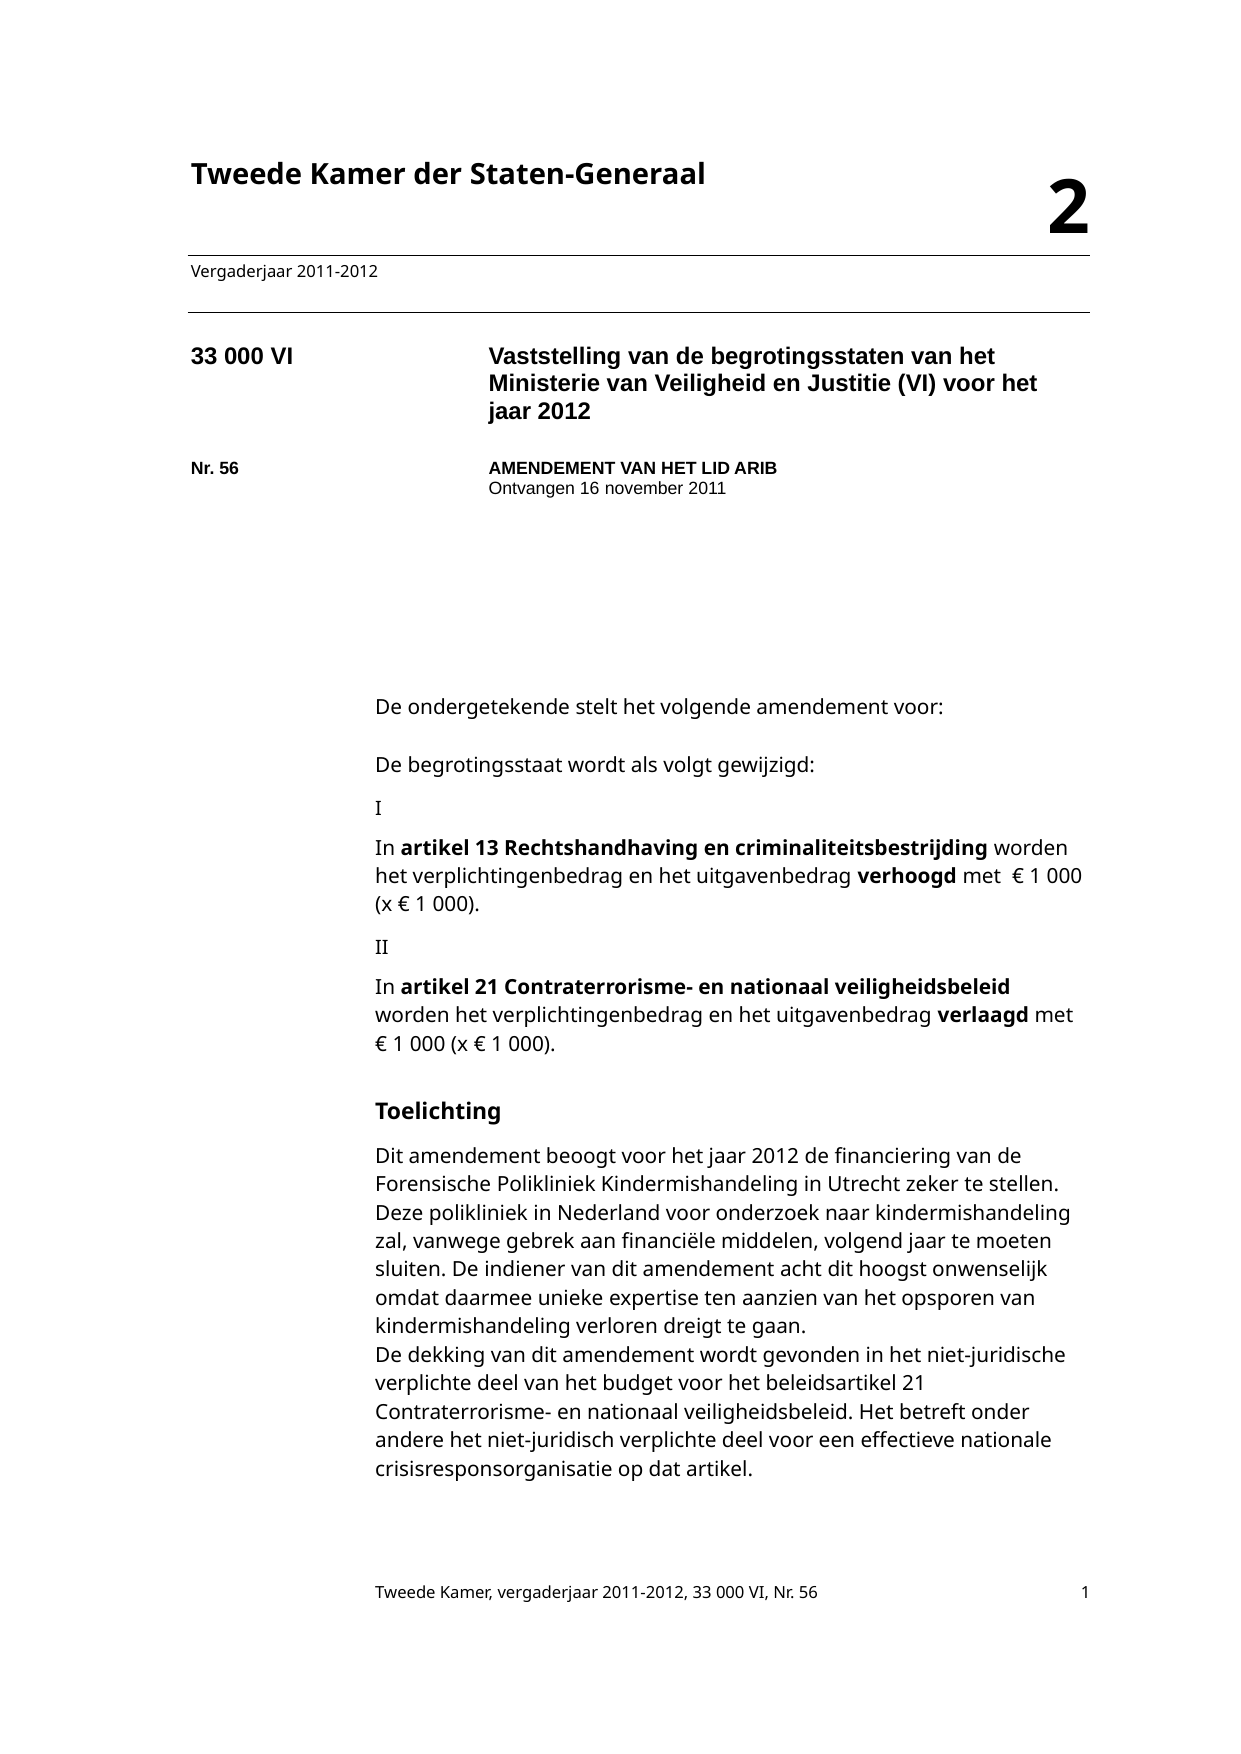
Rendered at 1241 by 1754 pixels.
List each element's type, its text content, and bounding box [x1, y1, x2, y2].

text Dit amendement beoogt voor het jaar 2012 de financiering van de Forensische Polikliniek Kindermishandeling in Utrecht zeker te stellen. [375, 1141, 1090, 1198]
table_header 2 [910, 150, 1090, 255]
table_cell [188, 313, 485, 339]
text De ondergetekende stelt het volgende amendement voor: [375, 692, 1090, 721]
text Deze polikliniek in Nederland voor onderzoek naar kindermishandeling zal, vanwege gebrek aan financiële middelen, volgend jaar te moeten sluiten. De indiener van dit amendement acht dit hoogst onwenselijk omdat daarmee unieke expertise ten aanzien van het opsporen van kindermishandeling verloren dreigt te gaan. [375, 1198, 1090, 1340]
text II [375, 933, 1090, 960]
subtitle Toelichting [375, 1094, 1090, 1126]
text De dekking van dit amendement wordt gevonden in het niet-juridische verplichte deel van het budget voor het beleidsartikel 21 Contraterrorisme- en nationaal veiligheidsbeleid. Het betreft onder andere het niet-juridisch verplichte deel voor een effectieve nationale crisisresponsorganisatie op dat artikel. [375, 1340, 1090, 1482]
table_cell Vaststelling van de begrotingsstaten van het Ministerie van Veiligheid en Justitie (VI) voor het jaar 2012 [485, 339, 1090, 454]
table_cell 33 000 VI [188, 339, 485, 454]
table_cell Vergaderjaar 2011-2012 [188, 256, 485, 312]
table_cell [485, 256, 1090, 312]
table_cell [485, 313, 1090, 339]
text In artikel 13 Rechtshandhaving en criminaliteitsbestrijding worden het verplichtingenbedrag en het uitgavenbedrag verhoogd met € 1 000 (x € 1 000). [375, 833, 1090, 918]
table_cell AMENDEMENT VAN HET LID ARIB Ontvangen 16 november 2011 [485, 455, 1090, 573]
table_header Tweede Kamer der Staten-Generaal [188, 150, 909, 255]
text I [375, 794, 1090, 821]
text De begrotingsstaat wordt als volgt gewijzigd: [375, 751, 1090, 779]
table_cell Nr. 56 [188, 455, 485, 573]
text In artikel 21 Contraterrorisme- en nationaal veiligheidsbeleid worden het verplichtingenbedrag en het uitgavenbedrag verlaagd met € 1 000 (x € 1 000). [375, 972, 1090, 1057]
